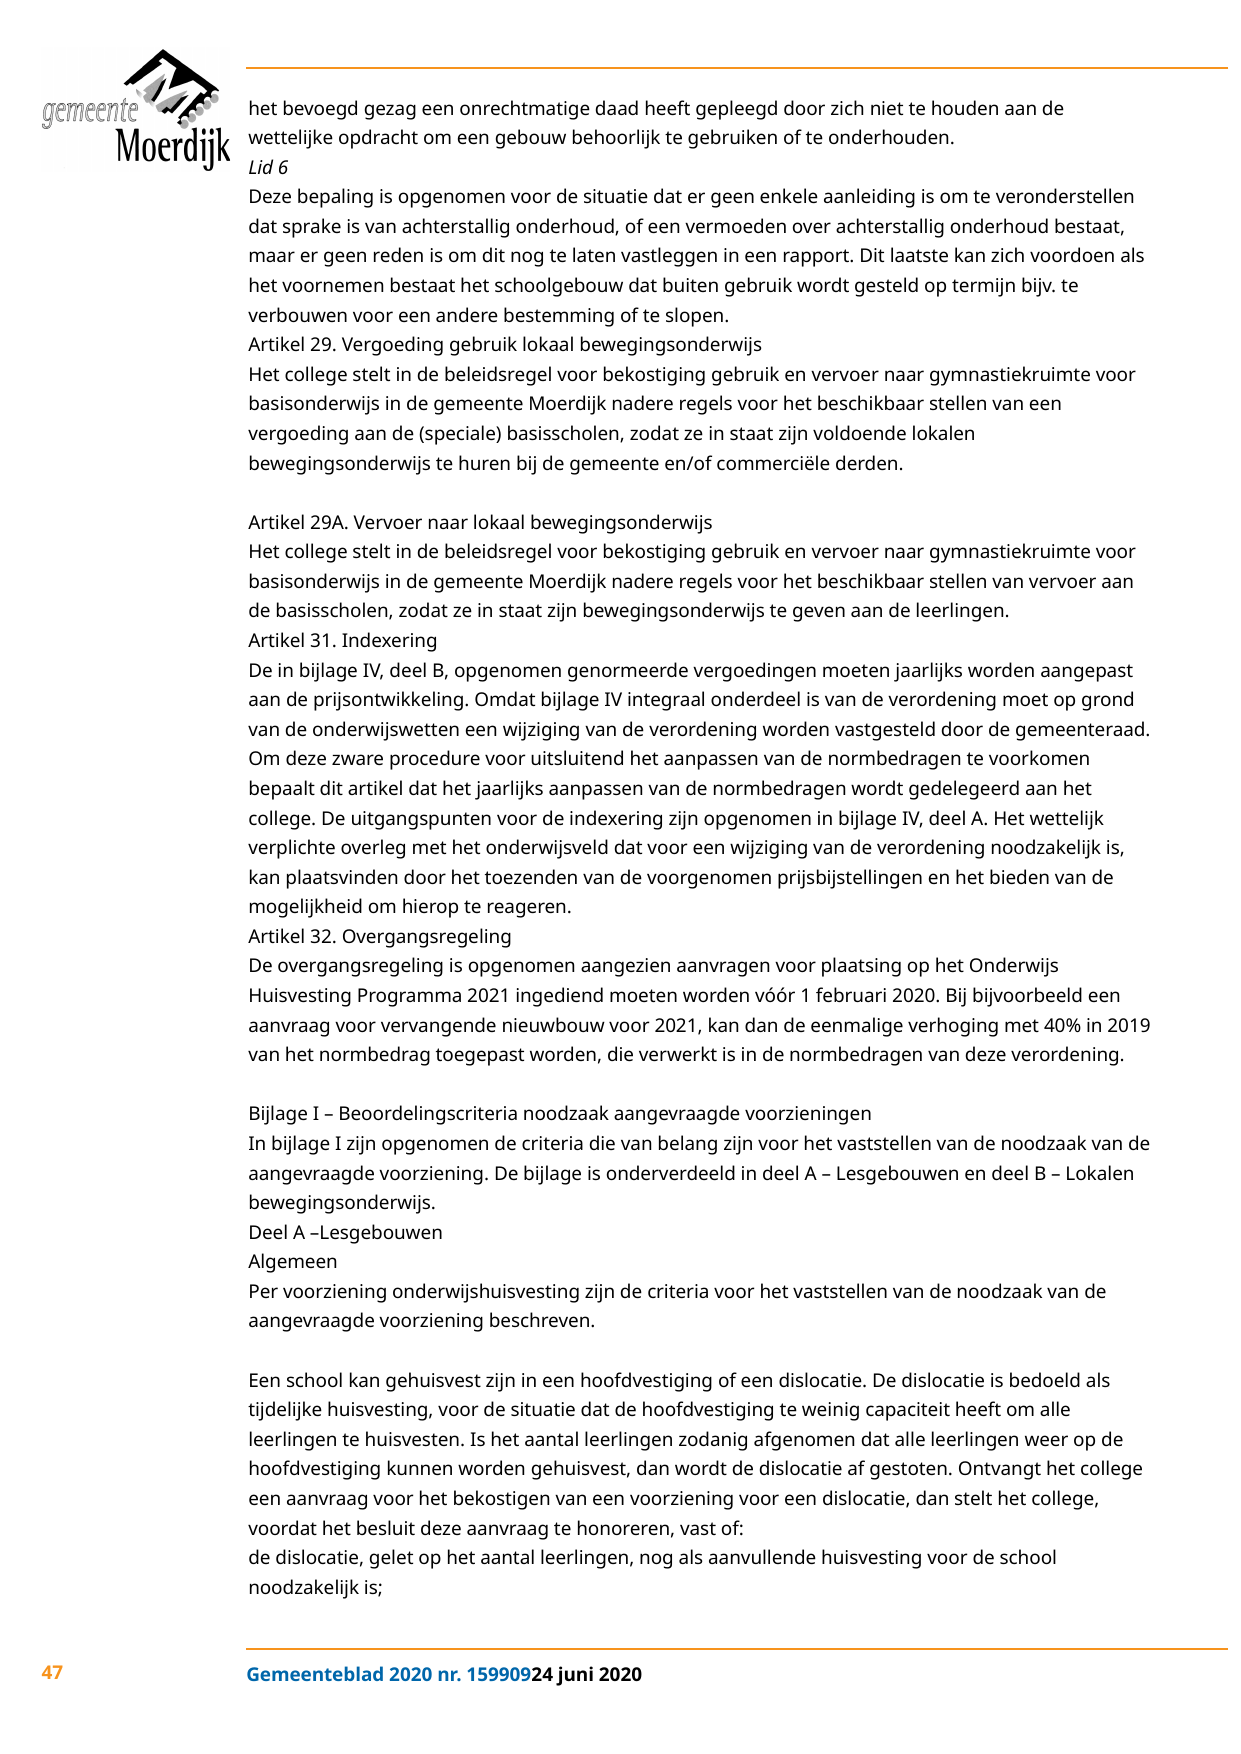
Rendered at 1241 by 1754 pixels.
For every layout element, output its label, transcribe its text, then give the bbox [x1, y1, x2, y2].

text Lid 6 [248, 154, 1152, 180]
text Een school kan gehuisvest zijn in een hoofdvestiging of een dislocatie. De dislocatie is bedoeld als tijdelijke huisvesting, voor de situatie dat de hoofdvestiging te weinig capaciteit heeft om alle leerlingen te huisvesten. Is het aantal leerlingen zodanig afgenomen dat alle leerlingen weer op de hoofdvestiging kunnen worden gehuisvest, dan wordt de dislocatie af gestoten. Ontvangt het college een aanvraag voor het bekostigen van een voorziening voor een dislocatie, dan stelt het college, voordat het besluit deze aanvraag te honoreren, vast of: [248, 1367, 1152, 1541]
text het bevoegd gezag een onrechtmatige daad heeft gepleegd door zich niet te houden aan de wettelijke opdracht om een gebouw behoorlijk te gebruiken of te onderhouden. [248, 95, 1152, 150]
text De in bijlage IV, deel B, opgenomen genormeerde vergoedingen moeten jaarlijks worden aangepast aan de prijsontwikkeling. Omdat bijlage IV integraal onderdeel is van de verordening moet op grond van de onderwijswetten een wijziging van de verordening worden vastgesteld door de gemeenteraad. Om deze zware procedure voor uitsluitend het aanpassen van de normbedragen te voorkomen bepaalt dit artikel dat het jaarlijks aanpassen van de normbedragen wordt gedelegeerd aan het college. De uitgangspunten voor de indexering zijn opgenomen in bijlage IV, deel A. Het wettelijk verplichte overleg met het onderwijsveld dat voor een wijziging van de verordening noodzakelijk is, kan plaatsvinden door het toezenden van de voorgenomen prijsbijstellingen en het bieden van de mogelijkheid om hierop te reageren. [248, 657, 1152, 919]
text Artikel 32. Overgangsregeling [248, 923, 1152, 949]
text Het college stelt in de beleidsregel voor bekostiging gebruik en vervoer naar gymnastiekruimte voor basisonderwijs in de gemeente Moerdijk nadere regels voor het beschikbaar stellen van vervoer aan de basisscholen, zodat ze in staat zijn bewegingsonderwijs te geven aan de leerlingen. [248, 538, 1152, 623]
text Artikel 31. Indexering [248, 627, 1152, 653]
text Artikel 29. Vergoeding gebruik lokaal bewegingsonderwijs [248, 331, 1152, 357]
text Deze bepaling is opgenomen voor de situatie dat er geen enkele aanleiding is om te veronderstellen dat sprake is van achterstallig onderhoud, of een vermoeden over achterstallig onderhoud bestaat, maar er geen reden is om dit nog te laten vastleggen in een rapport. Dit laatste kan zich voordoen als het voornemen bestaat het schoolgebouw dat buiten gebruik wordt gesteld op termijn bijv. te verbouwen voor een andere bestemming of te slopen. [248, 183, 1152, 328]
picture [41, 47, 231, 172]
text Per voorziening onderwijshuisvesting zijn de criteria voor het vaststellen van de noodzaak van de aangevraagde voorziening beschreven. [248, 1278, 1152, 1333]
text Algemeen [248, 1248, 1152, 1274]
text Artikel 29A. Vervoer naar lokaal bewegingsonderwijs [248, 509, 1152, 535]
text In bijlage I zijn opgenomen de criteria die van belang zijn voor het vaststellen van de noodzaak van de aangevraagde voorziening. De bijlage is onderverdeeld in deel A – Lesgebouwen en deel B – Lokalen bewegingsonderwijs. [248, 1130, 1152, 1215]
text De overgangsregeling is opgenomen aangezien aanvragen voor plaatsing op het Onderwijs Huisvesting Programma 2021 ingediend moeten worden vóór 1 februari 2020. Bij bijvoorbeeld een aanvraag voor vervangende nieuwbouw voor 2021, kan dan de eenmalige verhoging met 40% in 2019 van het normbedrag toegepast worden, die verwerkt is in de normbedragen van deze verordening. [248, 953, 1152, 1067]
text de dislocatie, gelet op het aantal leerlingen, nog als aanvullende huisvesting voor de school noodzakelijk is; [248, 1544, 1152, 1600]
text Deel A –Lesgebouwen [248, 1219, 1152, 1245]
text Bijlage I – Beoordelingscriteria noodzaak aangevraagde voorzieningen [248, 1101, 1152, 1126]
text Het college stelt in de beleidsregel voor bekostiging gebruik en vervoer naar gymnastiekruimte voor basisonderwijs in de gemeente Moerdijk nadere regels voor het beschikbaar stellen van een vergoeding aan de (speciale) basisscholen, zodat ze in staat zijn voldoende lokalen bewegingsonderwijs te huren bij de gemeente en/of commerciële derden. [248, 361, 1152, 476]
